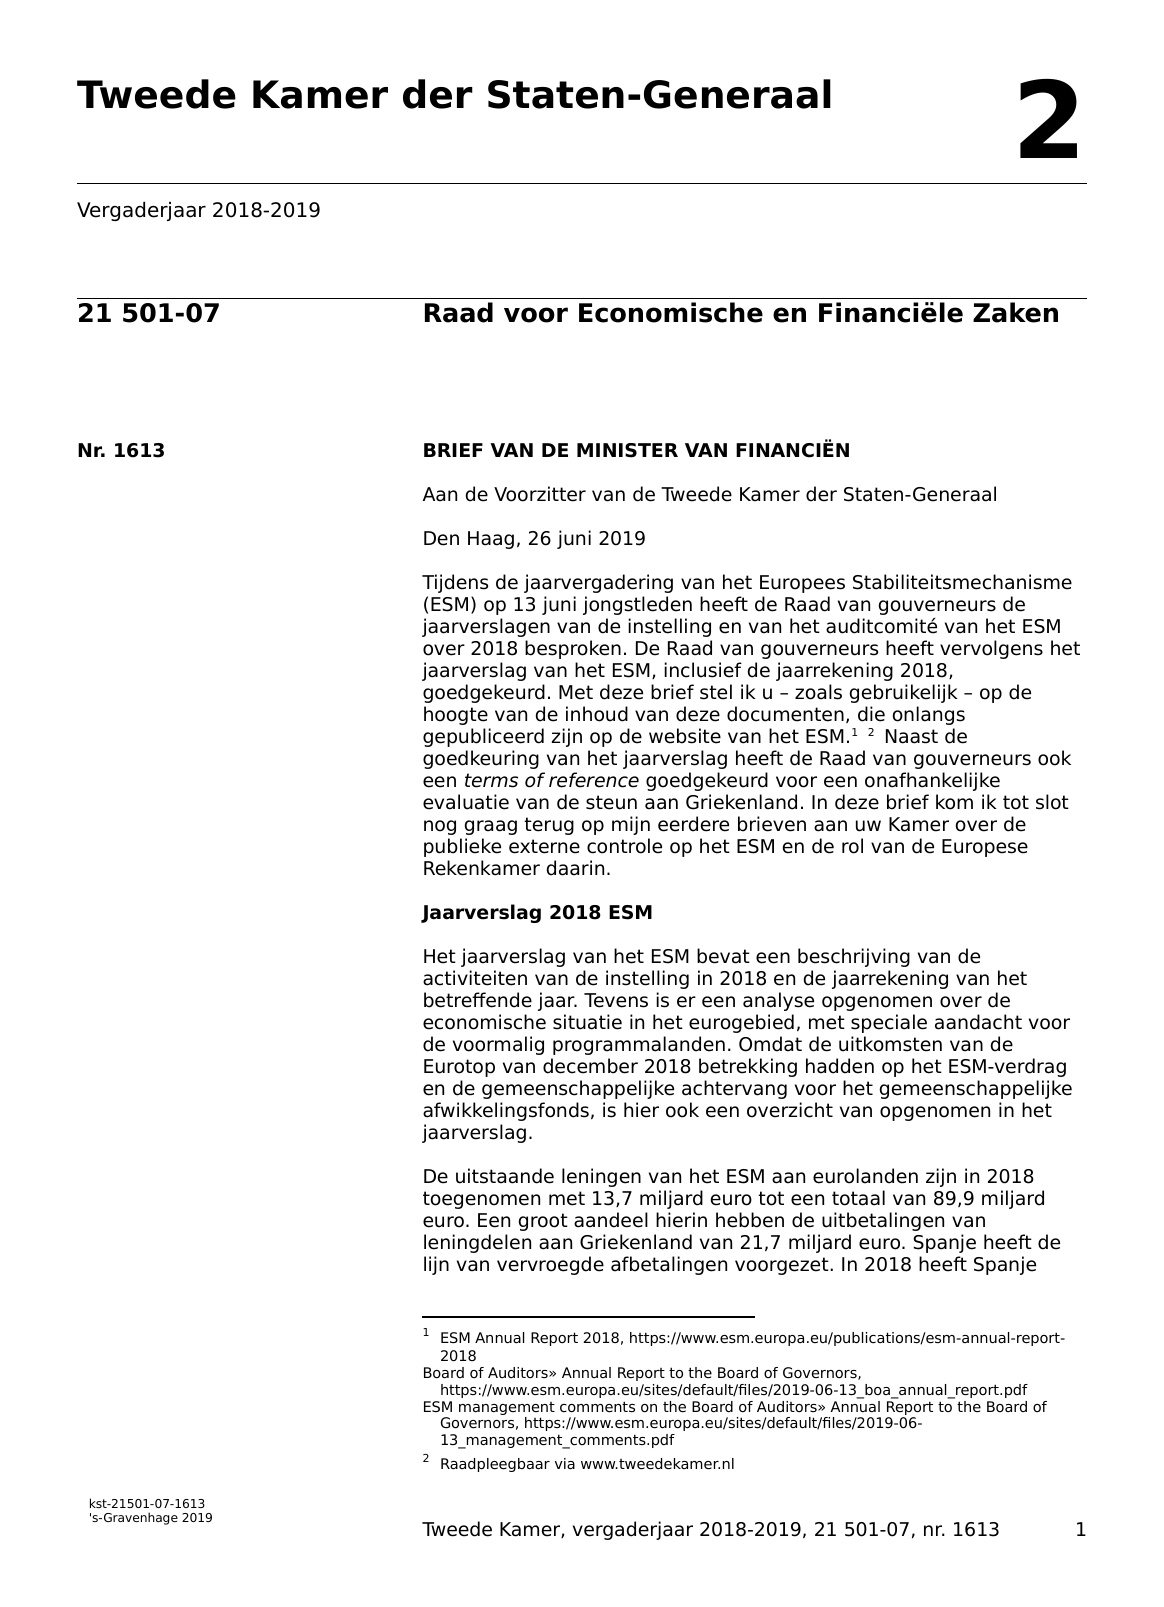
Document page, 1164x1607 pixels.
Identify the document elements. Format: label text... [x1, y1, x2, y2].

text Aan de Voorzitter van de Tweede Kamer der Staten-Generaal [422, 484, 1087, 506]
text 's-Gravenhage 2019 [88, 1511, 323, 1525]
text ESM Annual Report 2018, https://www.esm.europa.eu/publications/esm-annual-report-2018 [422, 1326, 1087, 1365]
table_cell Vergaderjaar 2018-2019 [77, 184, 1087, 298]
text kst-21501-07-1613 [88, 1497, 323, 1511]
text Raadpleegbaar via www.tweedekamer.nl [422, 1452, 1087, 1474]
subtitle Jaarverslag 2018 ESM [422, 902, 1087, 924]
text Het jaarverslag van het ESM bevat een beschrijving van de activiteiten van de instelling in 2018 en de jaarrekening van het betreffende jaar. Tevens is er een analyse opgenomen over de economische situatie in het eurogebied, met speciale aandacht voor de voormalig programmalanden. Omdat de uitkomsten van de Eurotop van december 2018 betrekking hadden op het ESM-verdrag en de gemeenschappelijke achtervang voor het gemeenschappelijke afwikkelingsfonds, is hier ook een overzicht van opgenomen in het jaarverslag. [422, 946, 1087, 1144]
table_header Tweede Kamer der Staten-Generaal [77, 59, 886, 183]
subtitle 21 501-07 Raad voor Economische en Financiële Zaken [77, 299, 1087, 329]
text ESM management comments on the Board of Auditors» Annual Report to the Board of Governors, https://www.esm.europa.eu/sites/default/files/2019-06-13_management_comments.pdf [422, 1399, 1087, 1449]
text Tijdens de jaarvergadering van het Europees Stabiliteitsmechanisme (ESM) op 13 juni jongstleden heeft de Raad van gouverneurs de jaarverslagen van de instelling en van het auditcomité van het ESM over 2018 besproken. De Raad van gouverneurs heeft vervolgens het jaarverslag van het ESM, inclusief de jaarrekening 2018, goedgekeurd. Met deze brief stel ik u – zoals gebruikelijk – op de hoogte van de inhoud van deze documenten, die onlangs gepubliceerd zijn op de website van het ESM. Naast de goedkeuring van het jaarverslag heeft de Raad van gouverneurs ook een terms of reference goedgekeurd voor een onafhankelijke evaluatie van de steun aan Griekenland. In deze brief kom ik tot slot nog graag terug op mijn eerdere brieven aan uw Kamer over de publieke externe controle op het ESM en de rol van de Europese Rekenkamer daarin. [422, 572, 1087, 880]
text Board of Auditors» Annual Report to the Board of Governors, https://www.esm.europa.eu/sites/default/files/2019-06-13_boa_annual_report.pdf [422, 1365, 1087, 1399]
table_header 2 [886, 59, 1087, 183]
text Den Haag, 26 juni 2019 [422, 528, 1087, 550]
subtitle Nr. 1613 BRIEF VAN DE MINISTER VAN FINANCIËN [77, 440, 1087, 462]
text De uitstaande leningen van het ESM aan eurolanden zijn in 2018 toegenomen met 13,7 miljard euro tot een totaal van 89,9 miljard euro. Een groot aandeel hierin hebben de uitbetalingen van leningdelen aan Griekenland van 21,7 miljard euro. Spanje heeft de lijn van vervroegde afbetalingen voorgezet. In 2018 heeft Spanje [422, 1166, 1087, 1276]
